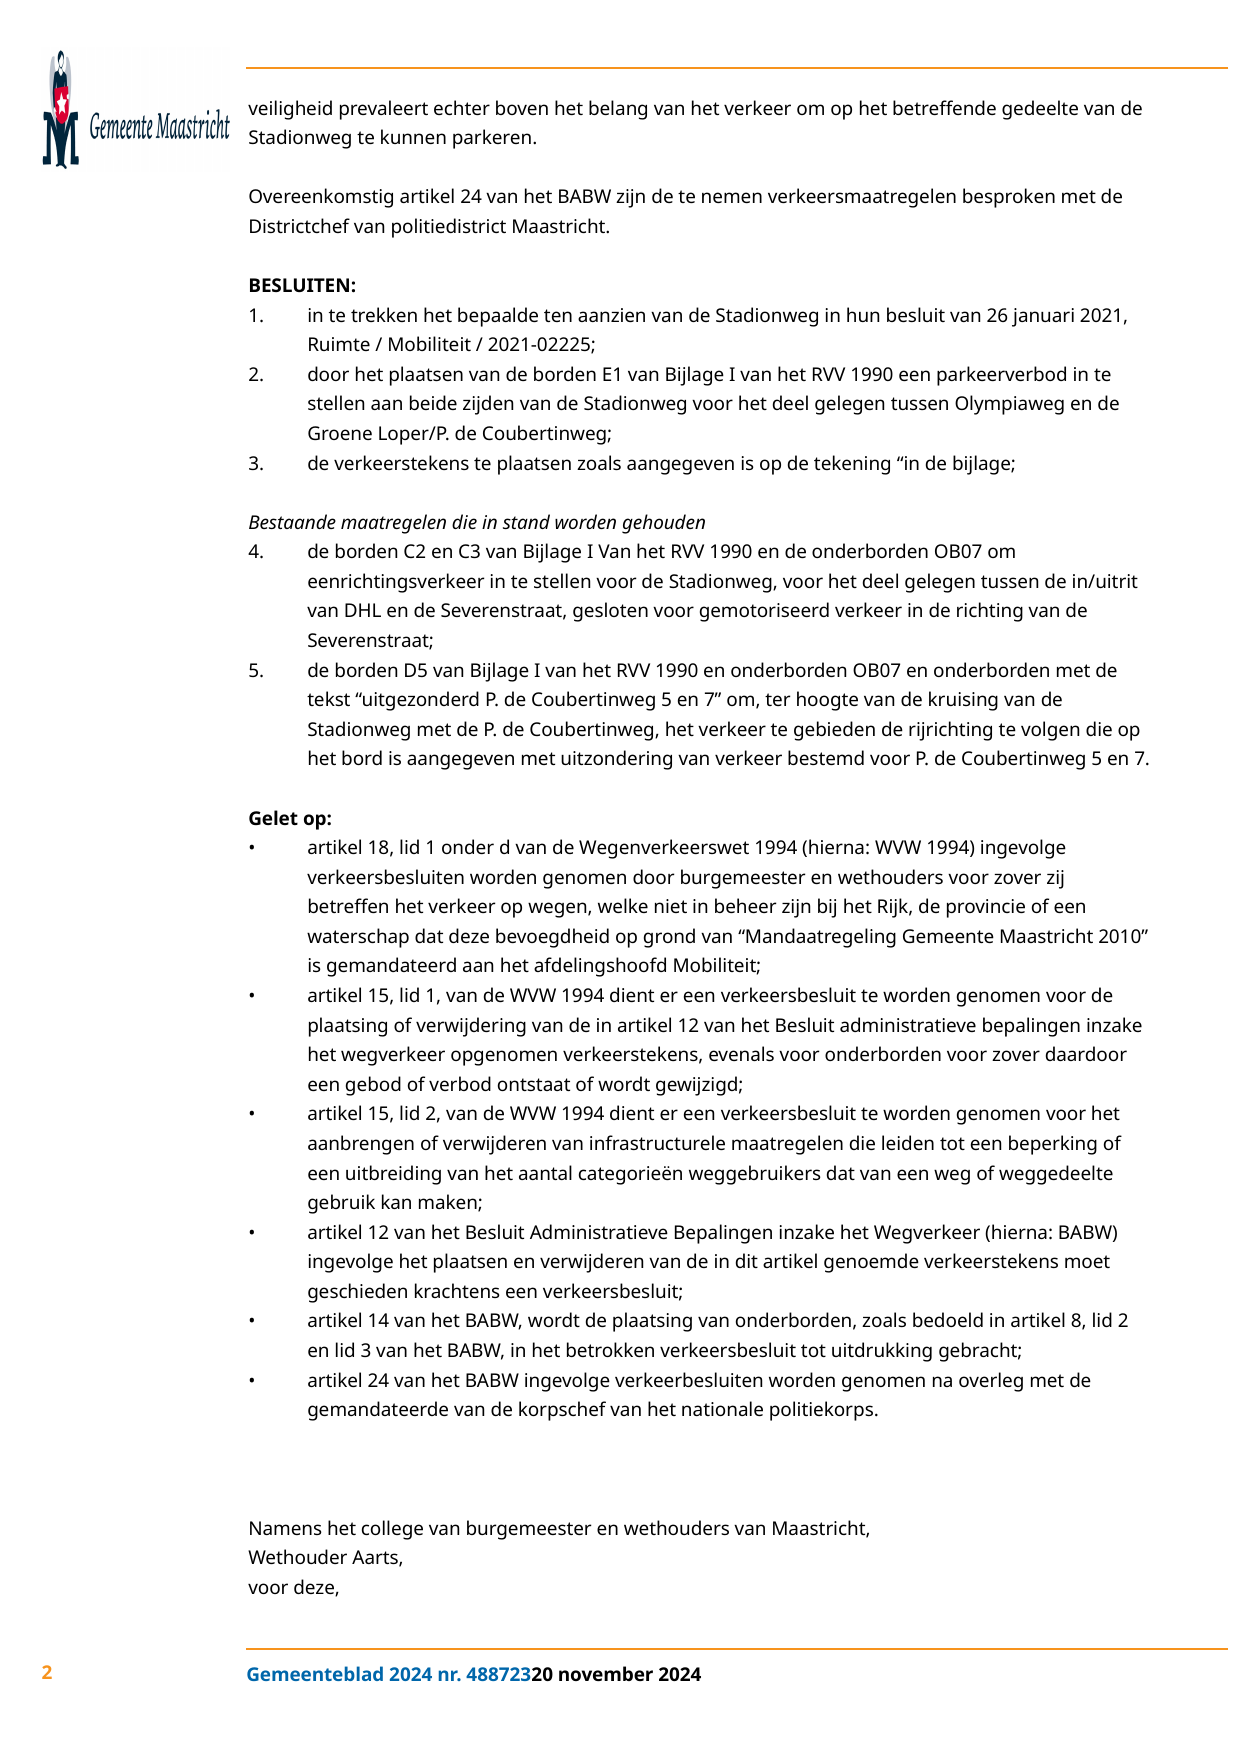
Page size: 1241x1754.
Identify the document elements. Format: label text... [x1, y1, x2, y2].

list de verkeerstekens te plaatsen zoals aangegeven is op de tekening “in de bijlage; [248, 450, 1152, 476]
list artikel 18, lid 1 onder d van de Wegenverkeerswet 1994 (hierna: WVW 1994) ingevolge verkeersbesluiten worden genomen door burgemeester en wethouders voor zover zij betreffen het verkeer op wegen, welke niet in beheer zijn bij het Rijk, de provincie of een waterschap dat deze bevoegdheid op grond van “Mandaatregeling Gemeente Maastricht 2010” is gemandateerd aan het afdelingshoofd Mobiliteit; [248, 834, 1152, 978]
text Gelet op: [248, 805, 1152, 831]
text voor deze, [248, 1574, 1152, 1600]
text Wethouder Aarts, [248, 1544, 1152, 1570]
list artikel 15, lid 2, van de WVW 1994 dient er een verkeersbesluit te worden genomen voor het aanbrengen of verwijderen van infrastructurele maatregelen die leiden tot een beperking of een uitbreiding van het aantal categorieën weggebruikers dat van een weg of weggedeelte gebruik kan maken; [248, 1101, 1152, 1215]
list artikel 24 van het BABW ingevolge verkeerbesluiten worden genomen na overleg met de gemandateerde van de korpschef van het nationale politiekorps. [248, 1367, 1152, 1422]
list door het plaatsen van de borden E1 van Bijlage I van het RVV 1990 een parkeerverbod in te stellen aan beide zijden van de Stadionweg voor het deel gelegen tussen Olympiaweg en de Groene Loper/P. de Coubertinweg; [248, 361, 1152, 446]
list de borden C2 en C3 van Bijlage I Van het RVV 1990 en de onderborden OB07 om eenrichtingsverkeer in te stellen voor de Stadionweg, voor het deel gelegen tussen de in/uitrit van DHL en de Severenstraat, gesloten voor gemotoriseerd verkeer in de richting van de Severenstraat; [248, 538, 1152, 653]
text veiligheid prevaleert echter boven het belang van het verkeer om op het betreffende gedeelte van de Stadionweg te kunnen parkeren. [248, 95, 1152, 150]
list artikel 14 van het BABW, wordt de plaatsing van onderborden, zoals bedoeld in artikel 8, lid 2 en lid 3 van het BABW, in het betrokken verkeersbesluit tot uitdrukking gebracht; [248, 1308, 1152, 1363]
text BESLUITEN: [248, 272, 1152, 298]
list in te trekken het bepaalde ten aanzien van de Stadionweg in hun besluit van 26 januari 2021, Ruimte / Mobiliteit / 2021-02225; [248, 302, 1152, 357]
list artikel 12 van het Besluit Administratieve Bepalingen inzake het Wegverkeer (hierna: BABW) ingevolge het plaatsen en verwijderen van de in dit artikel genoemde verkeerstekens moet geschieden krachtens een verkeersbesluit; [248, 1219, 1152, 1304]
text Namens het college van burgemeester en wethouders van Maastricht, [248, 1515, 1152, 1541]
list de borden D5 van Bijlage I van het RVV 1990 en onderborden OB07 en onderborden met de tekst “uitgezonderd P. de Coubertinweg 5 en 7” om, ter hoogte van de kruising van de Stadionweg met de P. de Coubertinweg, het verkeer te gebieden de rijrichting te volgen die op het bord is aangegeven met uitzondering van verkeer bestemd voor P. de Coubertinweg 5 en 7. [248, 657, 1152, 771]
text Overeenkomstig artikel 24 van het BABW zijn de te nemen verkeersmaatregelen besproken met de Districtchef van politiedistrict Maastricht. [248, 183, 1152, 239]
picture [41, 47, 231, 172]
text Bestaande maatregelen die in stand worden gehouden [248, 509, 1152, 535]
list artikel 15, lid 1, van de WVW 1994 dient er een verkeersbesluit te worden genomen voor de plaatsing of verwijdering van de in artikel 12 van het Besluit administratieve bepalingen inzake het wegverkeer opgenomen verkeerstekens, evenals voor onderborden voor zover daardoor een gebod of verbod ontstaat of wordt gewijzigd; [248, 982, 1152, 1097]
